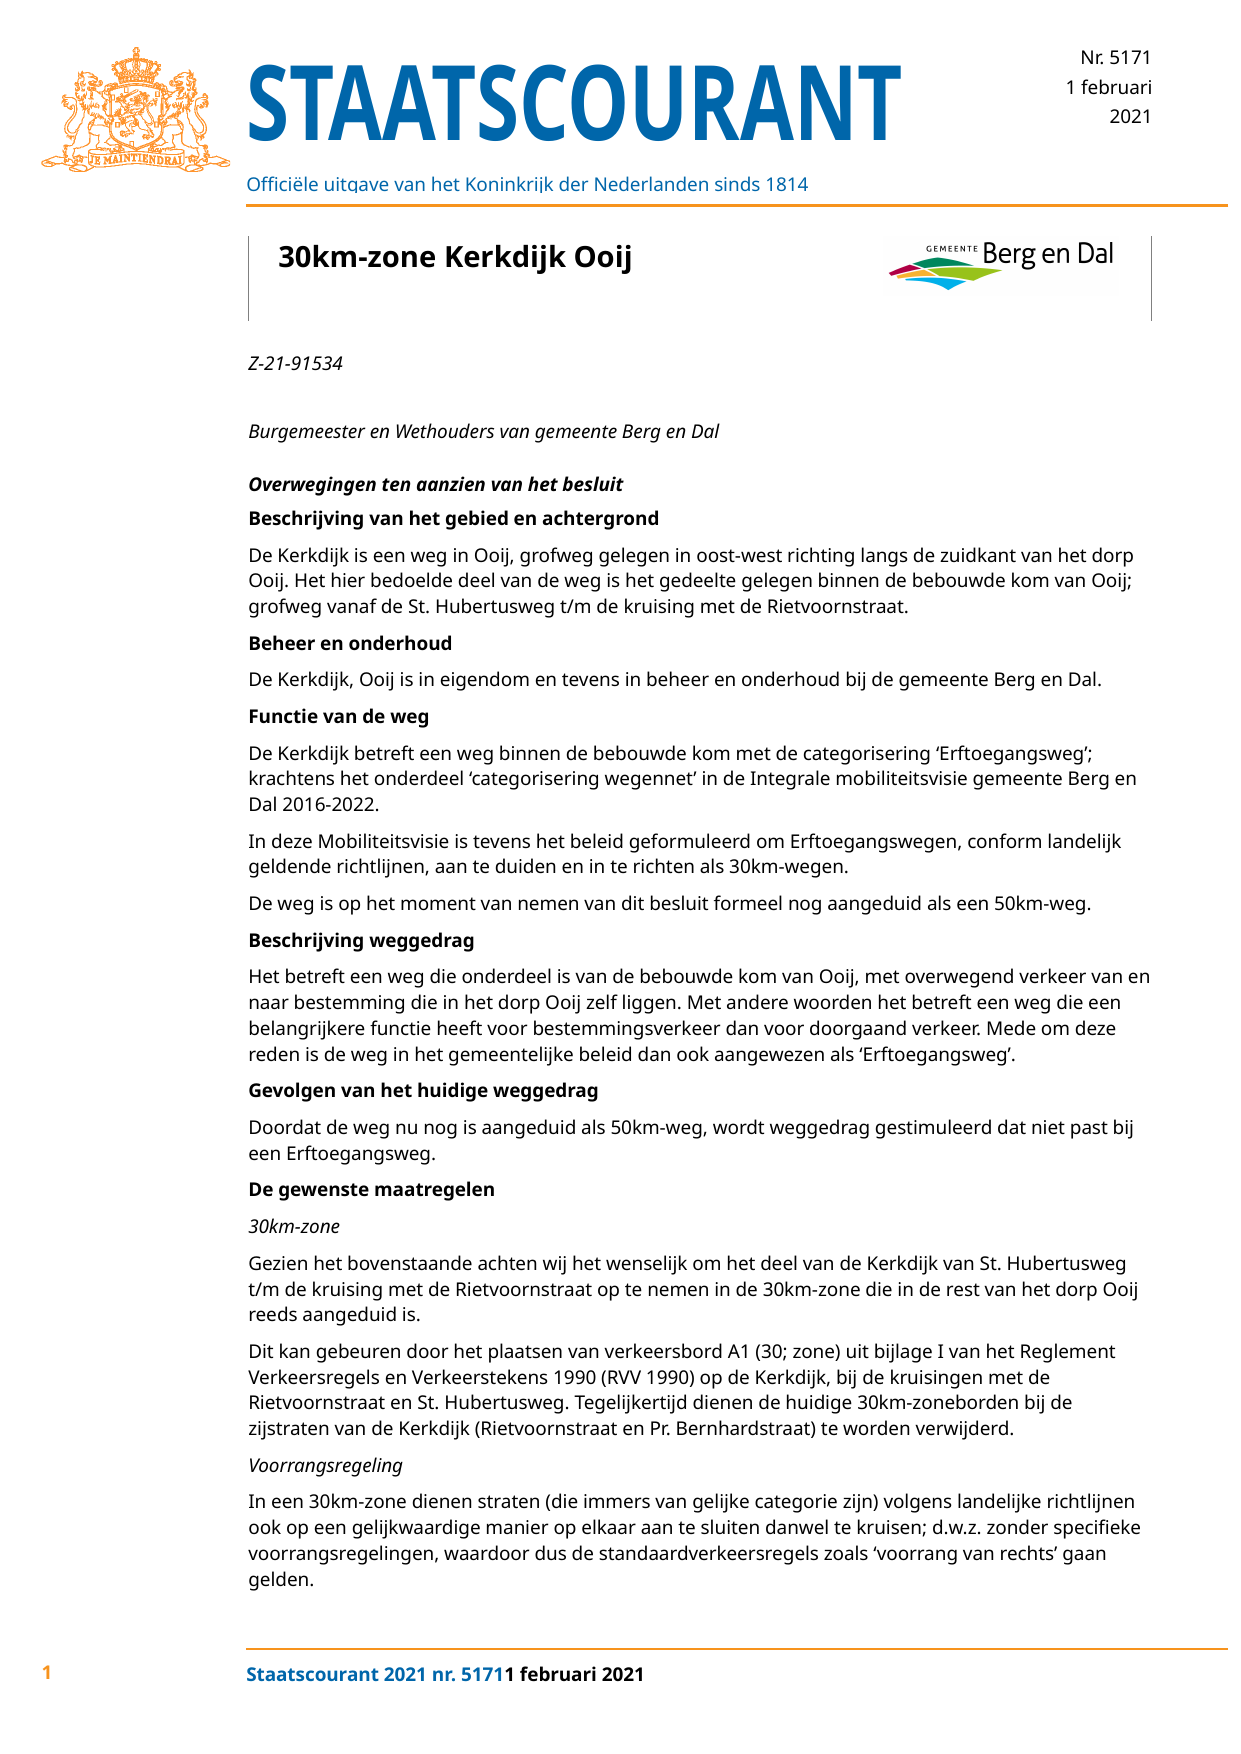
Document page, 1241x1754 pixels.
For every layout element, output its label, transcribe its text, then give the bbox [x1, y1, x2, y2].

text In een 30km-zone dienen straten (die immers van gelijke categorie zijn) volgens landelijke richtlijnen ook op een gelijkwaardige manier op elkaar aan te sluiten danwel te kruisen; d.w.z. zonder specifieke voorrangsregelingen, waardoor dus de standaardverkeersregels zoals ‘voorrang van rechts’ gaan gelden. [248, 1489, 1152, 1592]
text Voorrangsregeling [248, 1452, 1152, 1478]
text Z-21-91534 [248, 351, 1152, 376]
table_header [850, 236, 1151, 321]
text Het betreft een weg die onderdeel is van de bebouwde kom van Ooij, met overwegend verkeer van en naar bestemming die in het dorp Ooij zelf liggen. Met andere woorden het betreft een weg die een belangrijkere functie heeft voor bestemmingsverkeer dan voor doorgaand verkeer. Mede om deze reden is de weg in het gemeentelijke beleid dan ook aangewezen als ‘Erftoegangsweg’. [248, 964, 1152, 1067]
text De gewenste maatregelen [248, 1177, 1152, 1202]
text De Kerkdijk betreft een weg binnen de bebouwde kom met de categorisering ‘Erftoegangsweg’; krachtens het onderdeel ‘categorisering wegennet’ in de Integrale mobiliteitsvisie gemeente Berg en Dal 2016-2022. [248, 740, 1152, 817]
text Beschrijving weggedrag [248, 927, 1152, 953]
text Burgemeester en Wethouders van gemeente Berg en Dal [248, 418, 1152, 444]
text 30km-zone [248, 1213, 1152, 1239]
text De weg is op het moment van nemen van dit besluit formeel nog aangeduid als een 50km-weg. [248, 890, 1152, 916]
text Dit kan gebeuren door het plaatsen van verkeersbord A1 (30; zone) uit bijlage I van het Reglement Verkeersregels en Verkeerstekens 1990 (RVV 1990) op de Kerkdijk, bij de kruisingen met de Rietvoornstraat en St. Hubertusweg. Tegelijkertijd dienen de huidige 30km-zoneborden bij de zijstraten van de Kerkdijk (Rietvoornstraat en Pr. Bernhardstraat) te worden verwijderd. [248, 1338, 1152, 1441]
picture [41, 47, 231, 172]
text In deze Mobiliteitsvisie is tevens het beleid geformuleerd om Erftoegangswegen, conform landelijk geldende richtlijnen, aan te duiden en in te richten als 30km-wegen. [248, 828, 1152, 879]
text Beheer en onderhoud [248, 630, 1152, 656]
picture [882, 236, 1119, 296]
text Overwegingen ten aanzien van het besluit [248, 471, 1152, 497]
text Functie van de weg [248, 703, 1152, 729]
table_header 30km-zone Kerkdijk Ooij [249, 236, 850, 321]
text Doordat de weg nu nog is aangeduid als 50km-weg, wordt weggedrag gestimuleerd dat niet past bij een Erftoegangsweg. [248, 1114, 1152, 1166]
text Gezien het bovenstaande achten wij het wenselijk om het deel van de Kerkdijk van St. Hubertusweg t/m de kruising met de Rietvoornstraat op te nemen in de 30km-zone die in de rest van het dorp Ooij reeds aangeduid is. [248, 1250, 1152, 1327]
text Gevolgen van het huidige weggedrag [248, 1078, 1152, 1103]
text De Kerkdijk, Ooij is in eigendom en tevens in beheer en onderhoud bij de gemeente Berg en Dal. [248, 667, 1152, 692]
text Beschrijving van het gebied en achtergrond [248, 505, 1152, 531]
text De Kerkdijk is een weg in Ooij, grofweg gelegen in oost-west richting langs de zuidkant van het dorp Ooij. Het hier bedoelde deel van de weg is het gedeelte gelegen binnen de bebouwde kom van Ooij; grofweg vanaf de St. Hubertusweg t/m de kruising met de Rietvoornstraat. [248, 542, 1152, 619]
